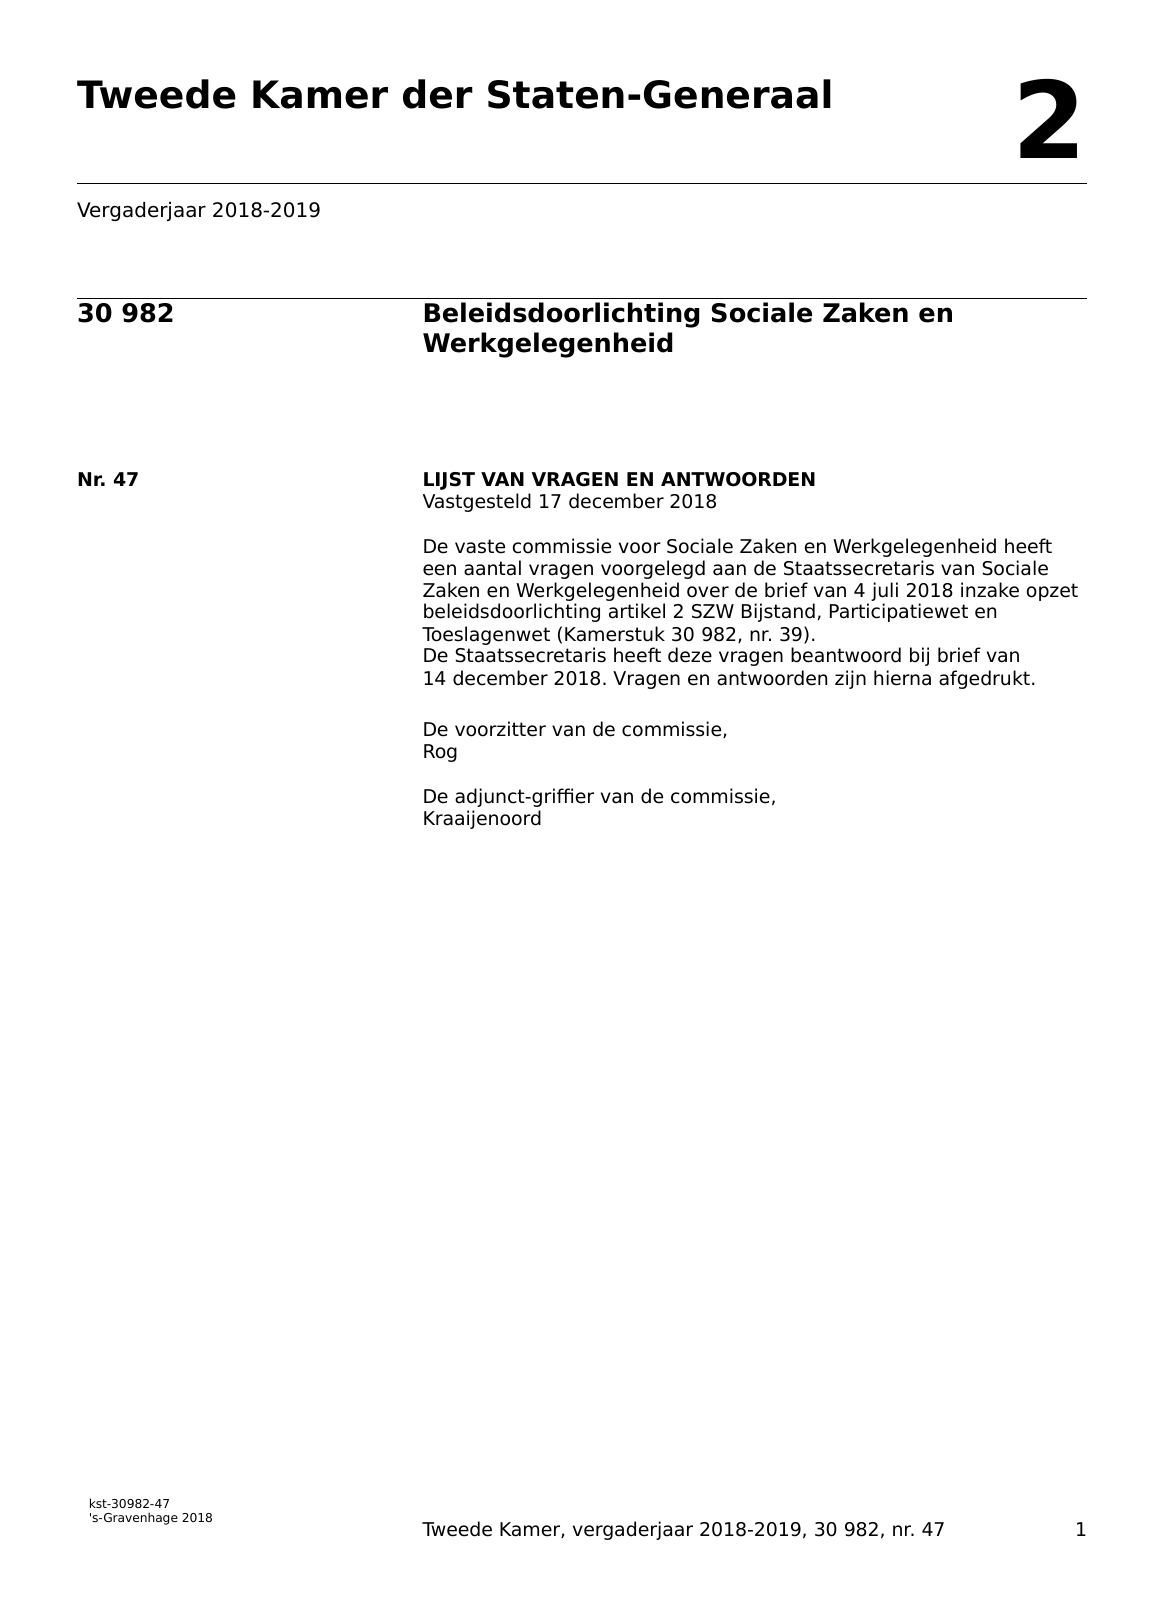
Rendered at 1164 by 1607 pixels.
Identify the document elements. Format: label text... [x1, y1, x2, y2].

text De vaste commissie voor Sociale Zaken en Werkgelegenheid heeft een aantal vragen voorgelegd aan de Staatssecretaris van Sociale Zaken en Werkgelegenheid over de brief van 4 juli 2018 inzake opzet beleidsdoorlichting artikel 2 SZW Bijstand, Participatiewet en Toeslagenwet (Kamerstuk 30 982, nr. 39). [422, 536, 1087, 645]
text De Staatssecretaris heeft deze vragen beantwoord bij brief van 14 december 2018. Vragen en antwoorden zijn hierna afgedrukt. [422, 645, 1087, 689]
subtitle 30 982 Beleidsdoorlichting Sociale Zaken en Werkgelegenheid [77, 299, 1087, 358]
text Vastgesteld 17 december 2018 [422, 491, 1087, 513]
subtitle Nr. 47 LIJST VAN VRAGEN EN ANTWOORDEN [77, 469, 1087, 491]
table_cell Vergaderjaar 2018-2019 [77, 184, 1087, 298]
text De adjunct-griffier van de commissie, Kraaijenoord [422, 786, 1087, 829]
text 's-Gravenhage 2018 [88, 1511, 323, 1525]
text kst-30982-47 [88, 1497, 323, 1511]
text De voorzitter van de commissie, Rog [422, 719, 1087, 763]
table_header Tweede Kamer der Staten-Generaal [77, 59, 886, 183]
table_header 2 [886, 59, 1087, 183]
